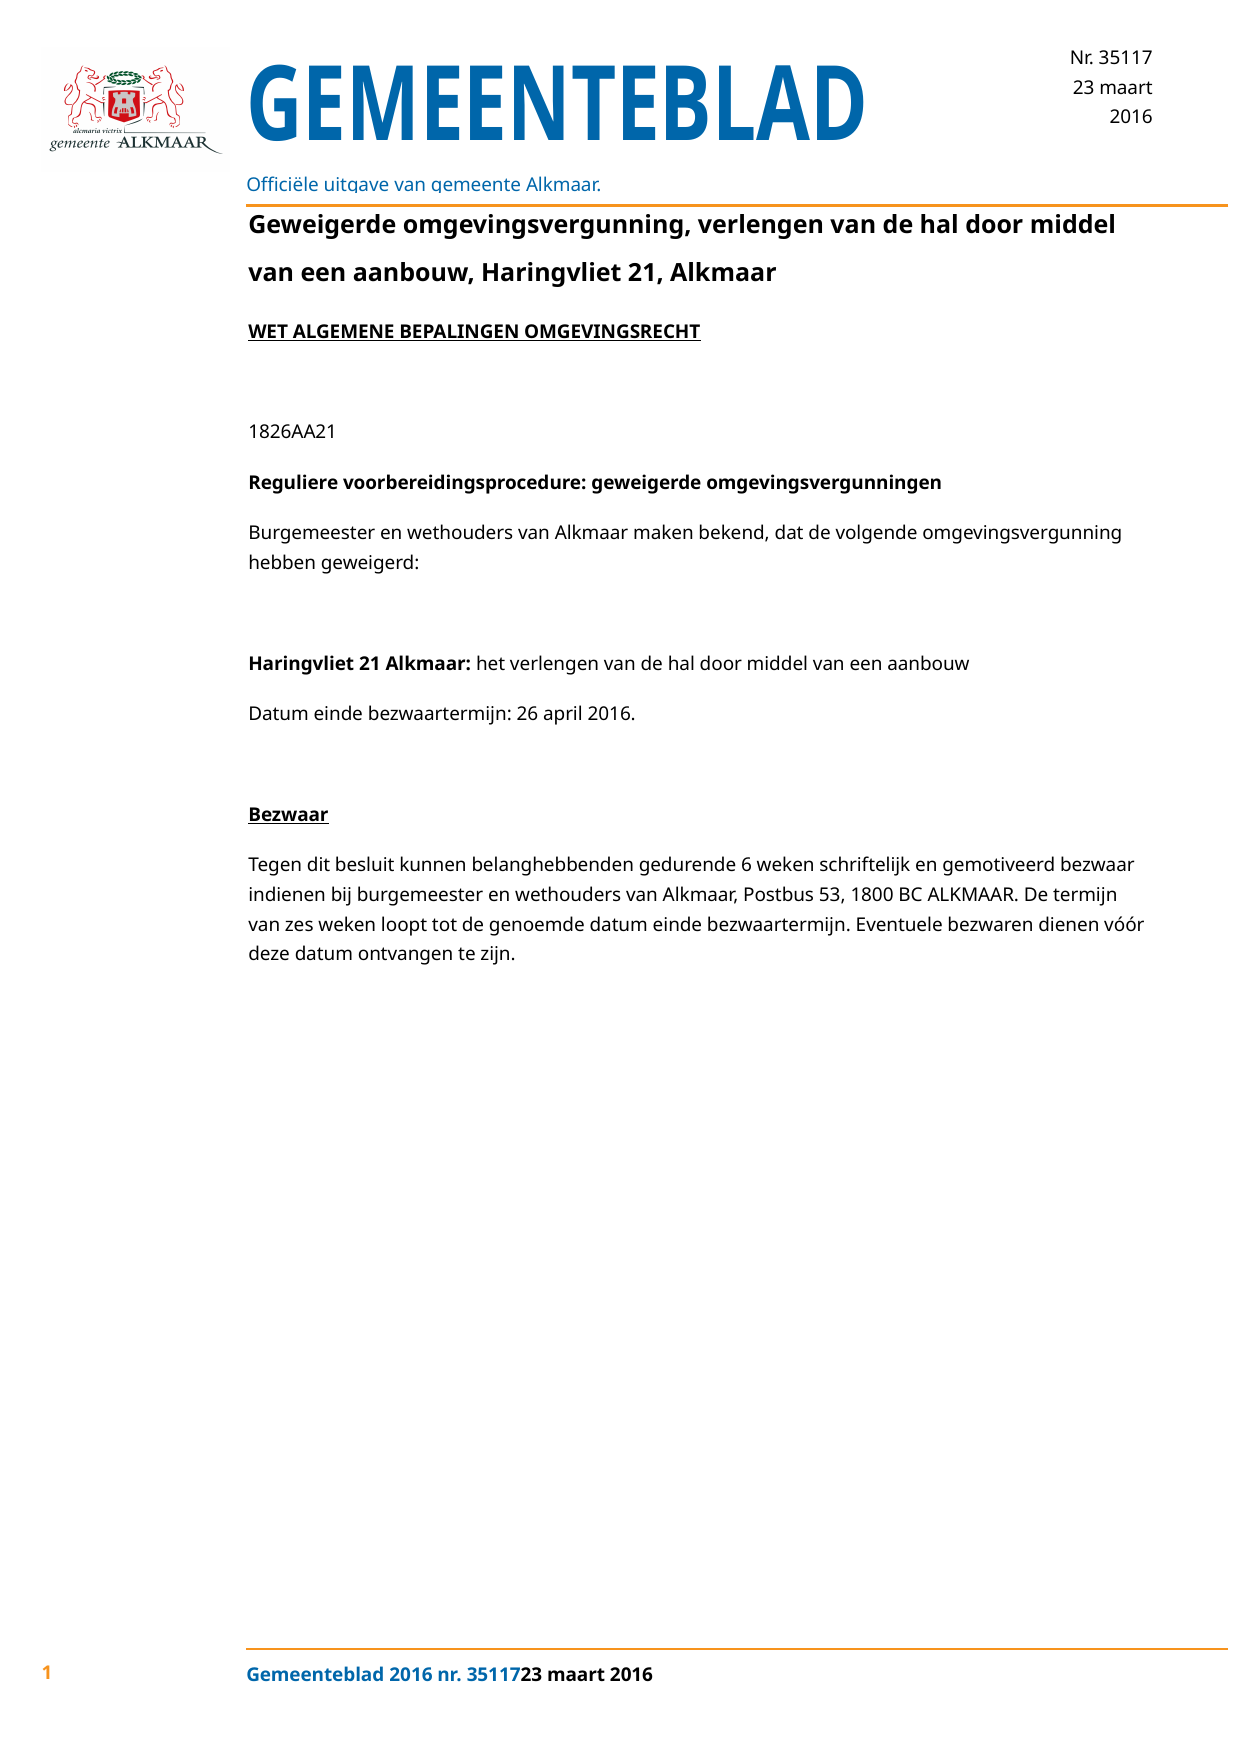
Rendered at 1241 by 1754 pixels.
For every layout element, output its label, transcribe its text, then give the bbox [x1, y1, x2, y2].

text Tegen dit besluit kunnen belanghebbenden gedurende 6 weken schriftelijk en gemotiveerd bezwaar indienen bij burgemeester en wethouders van Alkmaar, Postbus 53, 1800 BC ALKMAAR. De termijn van zes weken loopt tot de genoemde datum einde bezwaartermijn. Eventuele bezwaren dienen vóór deze datum ontvangen te zijn. [248, 852, 1152, 966]
text Burgemeester en wethouders van Alkmaar maken bekend, dat de volgende omgevingsvergunning hebben geweigerd: [248, 519, 1152, 575]
picture [41, 47, 231, 172]
text 1826AA21 [248, 419, 1152, 444]
text Reguliere voorbereidingsprocedure: geweigerde omgevingsvergunningen [248, 469, 1152, 495]
text WET ALGEMENE BEPALINGEN OMGEVINGSRECHT [248, 318, 1152, 344]
text Bezwaar [248, 801, 1152, 827]
text Haringvliet 21 Alkmaar: het verlengen van de hal door middel van een aanbouw [248, 650, 1152, 676]
text Geweigerde omgevingsvergunning, verlengen van de hal door middel van een aanbouw, Haringvliet 21, Alkmaar [248, 207, 1152, 288]
text Datum einde bezwaartermijn: 26 april 2016. [248, 700, 1152, 726]
